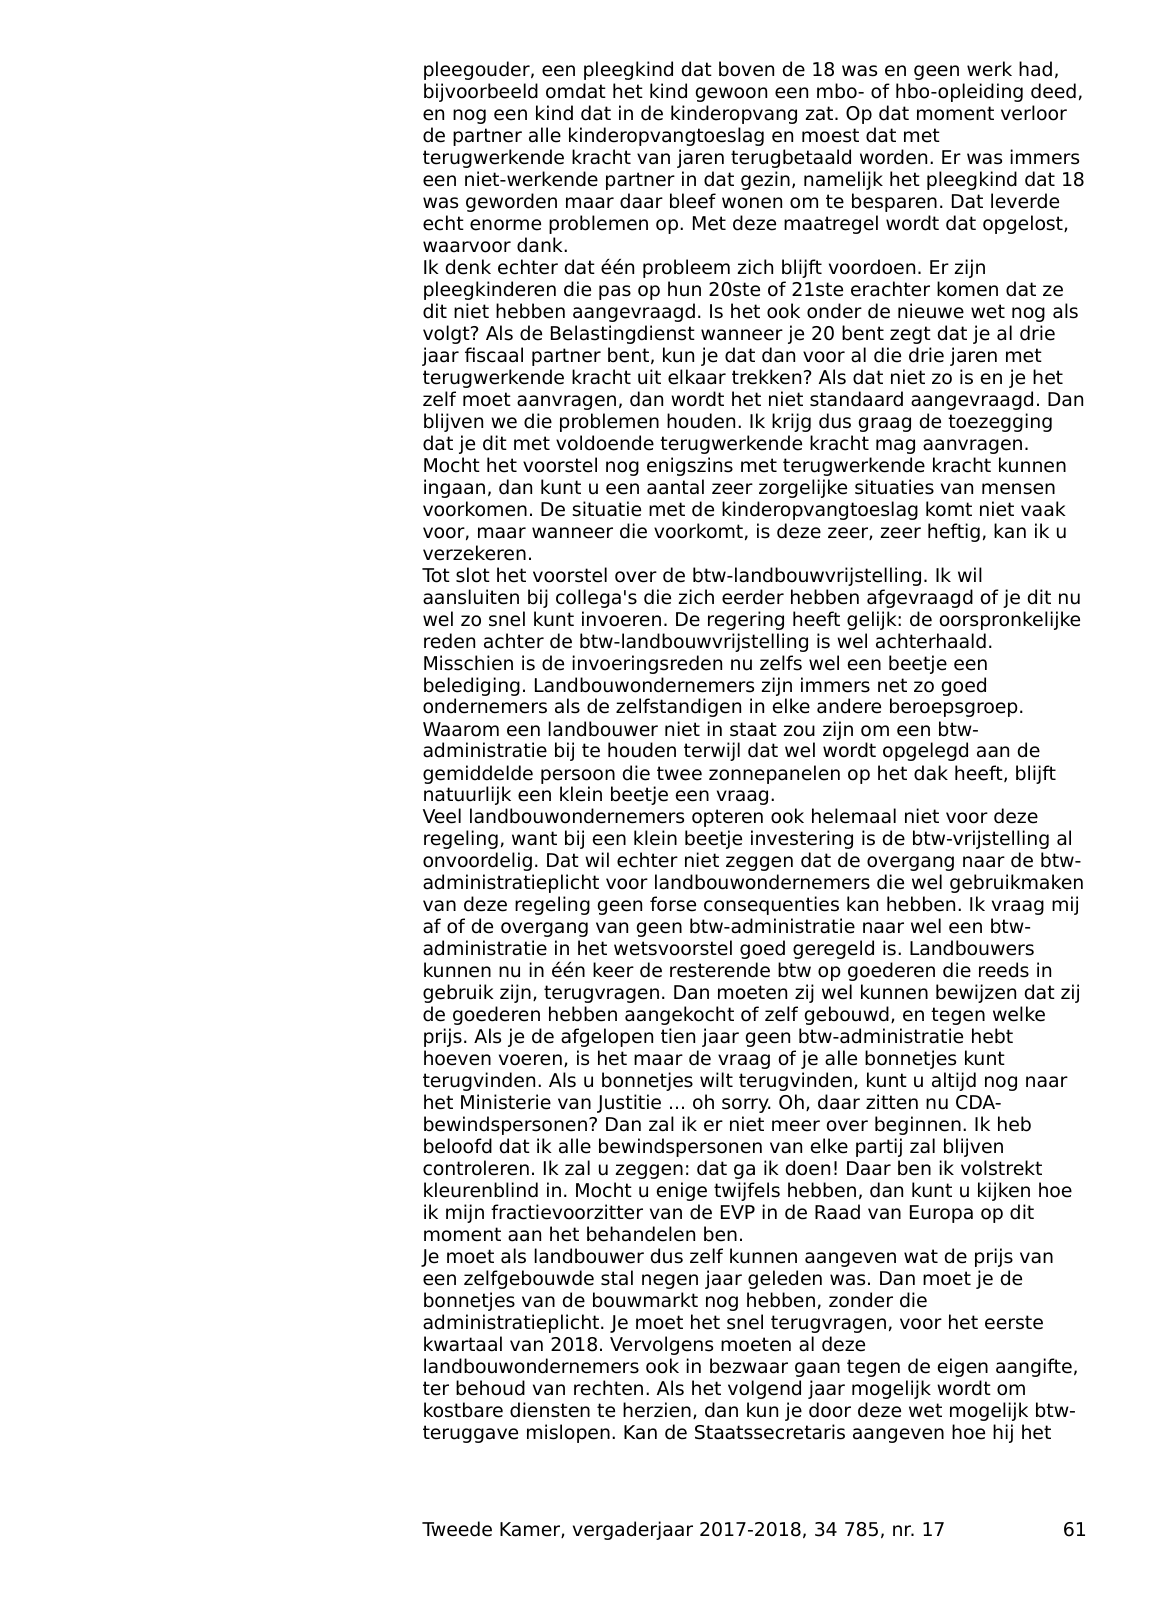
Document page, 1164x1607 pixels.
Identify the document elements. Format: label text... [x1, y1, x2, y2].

text Tot slot het voorstel over de btw-landbouwvrijstelling. Ik wil aansluiten bij collega's die zich eerder hebben afgevraagd of je dit nu wel zo snel kunt invoeren. De regering heeft gelijk: de oorspronkelijke reden achter de btw-landbouwvrijstelling is wel achterhaald. Misschien is de invoeringsreden nu zelfs wel een beetje een belediging. Landbouwondernemers zijn immers net zo goed ondernemers als de zelfstandigen in elke andere beroepsgroep. Waarom een landbouwer niet in staat zou zijn om een btw-administratie bij te houden terwijl dat wel wordt opgelegd aan de gemiddelde persoon die twee zonnepanelen op het dak heeft, blijft natuurlijk een klein beetje een vraag. [422, 564, 1087, 806]
text Ik denk echter dat één probleem zich blijft voordoen. Er zijn pleegkinderen die pas op hun 20ste of 21ste erachter komen dat ze dit niet hebben aangevraagd. Is het ook onder de nieuwe wet nog als volgt? Als de Belastingdienst wanneer je 20 bent zegt dat je al drie jaar fiscaal partner bent, kun je dat dan voor al die drie jaren met terugwerkende kracht uit elkaar trekken? Als dat niet zo is en je het zelf moet aanvragen, dan wordt het niet standaard aangevraagd. Dan blijven we die problemen houden. Ik krijg dus graag de toezegging dat je dit met voldoende terugwerkende kracht mag aanvragen. Mocht het voorstel nog enigszins met terugwerkende kracht kunnen ingaan, dan kunt u een aantal zeer zorgelijke situaties van mensen voorkomen. De situatie met de kinderopvangtoeslag komt niet vaak voor, maar wanneer die voorkomt, is deze zeer, zeer heftig, kan ik u verzekeren. [422, 257, 1087, 564]
text Je moet als landbouwer dus zelf kunnen aangeven wat de prijs van een zelfgebouwde stal negen jaar geleden was. Dan moet je de bonnetjes van de bouwmarkt nog hebben, zonder die administratieplicht. Je moet het snel terugvragen, voor het eerste kwartaal van 2018. Vervolgens moeten al deze landbouwondernemers ook in bezwaar gaan tegen de eigen aangifte, ter behoud van rechten. Als het volgend jaar mogelijk wordt om kostbare diensten te herzien, dan kun je door deze wet mogelijk btw-teruggave mislopen. Kan de Staatssecretaris aangeven hoe hij het [422, 1246, 1087, 1444]
text Veel landbouwondernemers opteren ook helemaal niet voor deze regeling, want bij een klein beetje investering is de btw-vrijstelling al onvoordelig. Dat wil echter niet zeggen dat de overgang naar de btw-administratieplicht voor landbouwondernemers die wel gebruikmaken van deze regeling geen forse consequenties kan hebben. Ik vraag mij af of de overgang van geen btw-administratie naar wel een btw-administratie in het wetsvoorstel goed geregeld is. Landbouwers kunnen nu in één keer de resterende btw op goederen die reeds in gebruik zijn, terugvragen. Dan moeten zij wel kunnen bewijzen dat zij de goederen hebben aangekocht of zelf gebouwd, en tegen welke prijs. Als je de afgelopen tien jaar geen btw-administratie hebt hoeven voeren, is het maar de vraag of je alle bonnetjes kunt terugvinden. Als u bonnetjes wilt terugvinden, kunt u altijd nog naar het Ministerie van Justitie ... oh sorry. Oh, daar zitten nu CDA-bewindspersonen? Dan zal ik er niet meer over beginnen. Ik heb beloofd dat ik alle bewindspersonen van elke partij zal blijven controleren. Ik zal u zeggen: dat ga ik doen! Daar ben ik volstrekt kleurenblind in. Mocht u enige twijfels hebben, dan kunt u kijken hoe ik mijn fractievoorzitter van de EVP in de Raad van Europa op dit moment aan het behandelen ben. [422, 806, 1087, 1246]
text pleegouder, een pleegkind dat boven de 18 was en geen werk had, bijvoorbeeld omdat het kind gewoon een mbo- of hbo-opleiding deed, en nog een kind dat in de kinderopvang zat. Op dat moment verloor de partner alle kinderopvangtoeslag en moest dat met terugwerkende kracht van jaren terugbetaald worden. Er was immers een niet-werkende partner in dat gezin, namelijk het pleegkind dat 18 was geworden maar daar bleef wonen om te besparen. Dat leverde echt enorme problemen op. Met deze maatregel wordt dat opgelost, waarvoor dank. [422, 59, 1087, 257]
